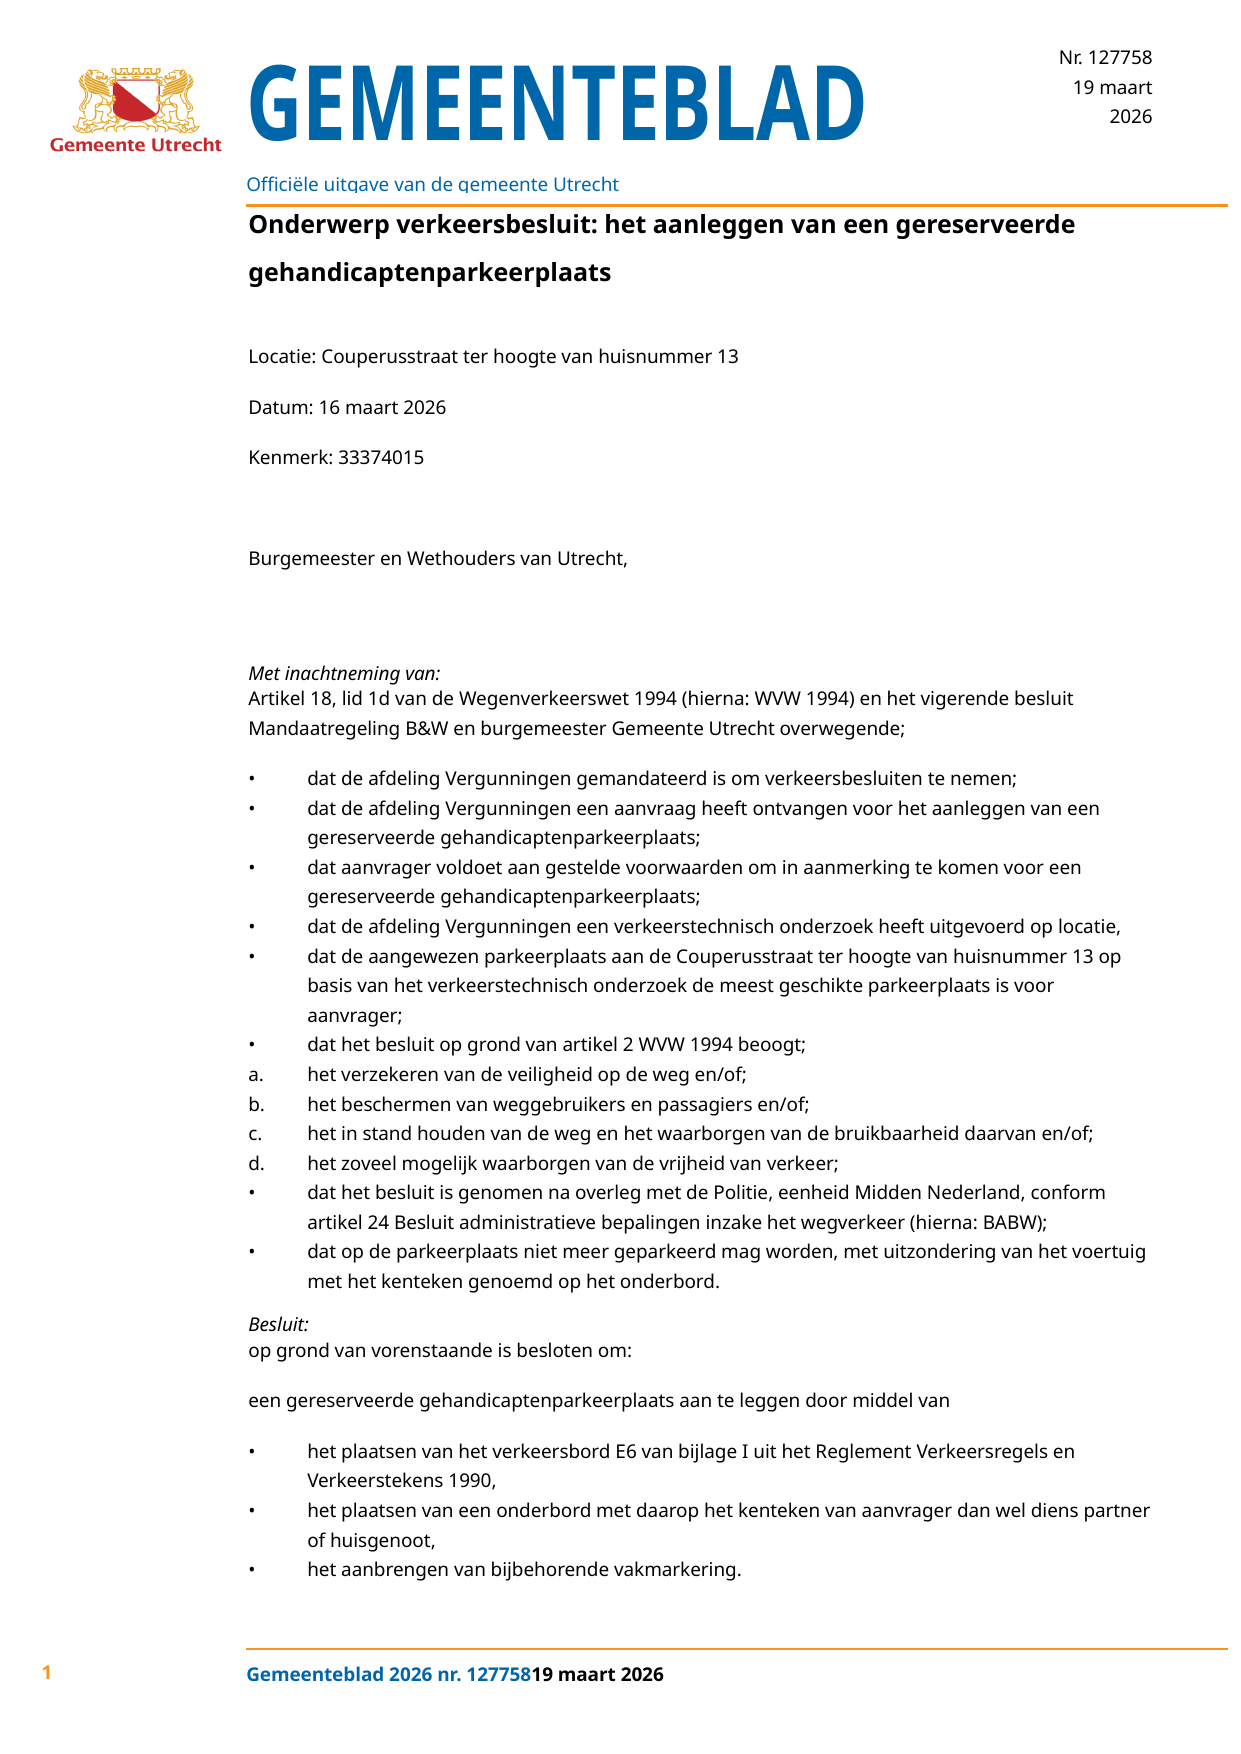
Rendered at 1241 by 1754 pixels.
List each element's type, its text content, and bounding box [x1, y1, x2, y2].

text op grond van vorenstaande is besloten om: [248, 1337, 1152, 1363]
text een gereserveerde gehandicaptenparkeerplaats aan te leggen door middel van [248, 1388, 1152, 1413]
list het plaatsen van een onderbord met daarop het kenteken van aanvrager dan wel diens partner of huisgenoot, [248, 1497, 1152, 1552]
list dat het besluit op grond van artikel 2 WVW 1994 beoogt; [248, 1032, 1152, 1057]
list het in stand houden van de weg en het waarborgen van de bruikbaarheid daarvan en/of; [248, 1120, 1152, 1146]
list het verzekeren van de veiligheid op de weg en/of; [248, 1061, 1152, 1087]
text Datum: 16 maart 2026 [248, 394, 1152, 420]
list het zoveel mogelijk waarborgen van de vrijheid van verkeer; [248, 1150, 1152, 1176]
list dat het besluit is genomen na overleg met de Politie, eenheid Midden Nederland, conform artikel 24 Besluit administratieve bepalingen inzake het wegverkeer (hierna: BABW); [248, 1179, 1152, 1235]
text Burgemeester en Wethouders van Utrecht, [248, 545, 1152, 571]
list dat de afdeling Vergunningen gemandateerd is om verkeersbesluiten te nemen; [248, 765, 1152, 791]
text Besluit: [248, 1311, 1152, 1337]
text Locatie: Couperusstraat ter hoogte van huisnummer 13 [248, 344, 1152, 369]
text Met inachtneming van: [248, 660, 1152, 685]
list dat de afdeling Vergunningen een verkeerstechnisch onderzoek heeft uitgevoerd op locatie, [248, 913, 1152, 939]
list dat de aangewezen parkeerplaats aan de Couperusstraat ter hoogte van huisnummer 13 op basis van het verkeerstechnisch onderzoek de meest geschikte parkeerplaats is voor aanvrager; [248, 943, 1152, 1028]
list het plaatsen van het verkeersbord E6 van bijlage I uit het Reglement Verkeersregels en Verkeerstekens 1990, [248, 1438, 1152, 1493]
list dat de afdeling Vergunningen een aanvraag heeft ontvangen voor het aanleggen van een gereserveerde gehandicaptenparkeerplaats; [248, 795, 1152, 850]
list het aanbrengen van bijbehorende vakmarkering. [248, 1556, 1152, 1582]
text Kenmerk: 33374015 [248, 444, 1152, 470]
text Artikel 18, lid 1d van de Wegenverkeerswet 1994 (hierna: WVW 1994) en het vigerende besluit Mandaatregeling B&W en burgemeester Gemeente Utrecht overwegende; [248, 685, 1152, 741]
list dat op de parkeerplaats niet meer geparkeerd mag worden, met uitzondering van het voertuig met het kenteken genoemd op het onderbord. [248, 1239, 1152, 1294]
picture [41, 47, 231, 172]
list dat aanvrager voldoet aan gestelde voorwaarden om in aanmerking te komen voor een gereserveerde gehandicaptenparkeerplaats; [248, 854, 1152, 909]
list het beschermen van weggebruikers en passagiers en/of; [248, 1091, 1152, 1117]
text Onderwerp verkeersbesluit: het aanleggen van een gereserveerde gehandicaptenparkeerplaats [248, 207, 1152, 288]
